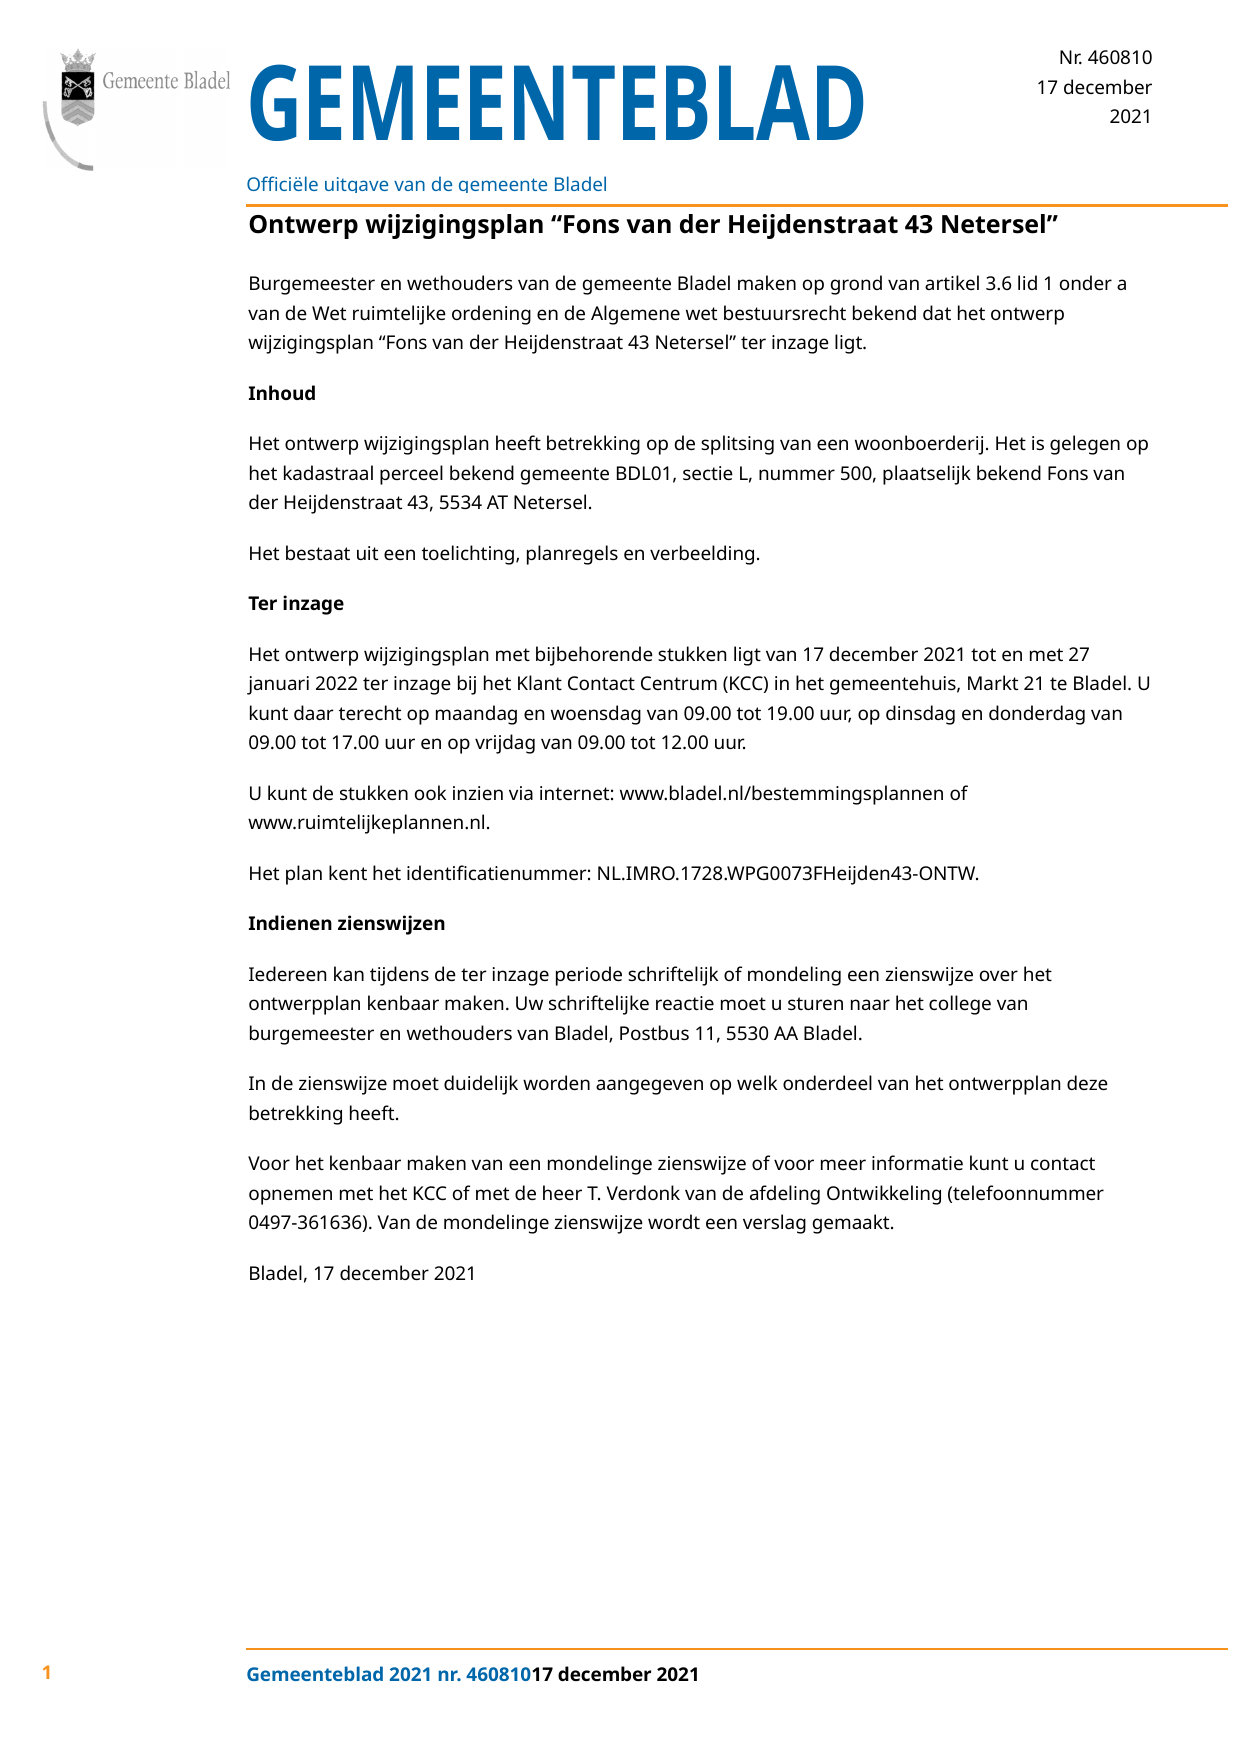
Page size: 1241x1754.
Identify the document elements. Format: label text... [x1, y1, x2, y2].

text Burgemeester en wethouders van de gemeente Bladel maken op grond van artikel 3.6 lid 1 onder a van de Wet ruimtelijke ordening en de Algemene wet bestuursrecht bekend dat het ontwerp wijzigingsplan “Fons van der Heijdenstraat 43 Netersel” ter inzage ligt. [248, 270, 1152, 355]
text U kunt de stukken ook inzien via internet: www.bladel.nl/bestemmingsplannen of www.ruimtelijkeplannen.nl. [248, 780, 1152, 835]
text Het plan kent het identificatienummer: NL.IMRO.1728.WPG0073FHeijden43-ONTW. [248, 860, 1152, 886]
text Het bestaat uit een toelichting, planregels en verbeelding. [248, 540, 1152, 566]
text Iedereen kan tijdens de ter inzage periode schriftelijk of mondeling een zienswijze over het ontwerpplan kenbaar maken. Uw schriftelijke reactie moet u sturen naar het college van burgemeester en wethouders van Bladel, Postbus 11, 5530 AA Bladel. [248, 961, 1152, 1046]
text Indienen zienswijzen [248, 910, 1152, 936]
text Inhoud [248, 380, 1152, 406]
text Ontwerp wijzigingsplan “Fons van der Heijdenstraat 43 Netersel” [248, 207, 1152, 241]
picture [41, 47, 231, 172]
text Ter inzage [248, 590, 1152, 616]
text Het ontwerp wijzigingsplan met bijbehorende stukken ligt van 17 december 2021 tot en met 27 januari 2022 ter inzage bij het Klant Contact Centrum (KCC) in het gemeentehuis, Markt 21 te Bladel. U kunt daar terecht op maandag en woensdag van 09.00 tot 19.00 uur, op dinsdag en donderdag van 09.00 tot 17.00 uur en op vrijdag van 09.00 tot 12.00 uur. [248, 641, 1152, 755]
text Het ontwerp wijzigingsplan heeft betrekking op de splitsing van een woonboerderij. Het is gelegen op het kadastraal perceel bekend gemeente BDL01, sectie L, nummer 500, plaatselijk bekend Fons van der Heijdenstraat 43, 5534 AT Netersel. [248, 430, 1152, 515]
text In de zienswijze moet duidelijk worden aangegeven op welk onderdeel van het ontwerpplan deze betrekking heeft. [248, 1070, 1152, 1126]
text Voor het kenbaar maken van een mondelinge zienswijze of voor meer informatie kunt u contact opnemen met het KCC of met de heer T. Verdonk van de afdeling Ontwikkeling (telefoonnummer 0497-361636). Van de mondelinge zienswijze wordt een verslag gemaakt. [248, 1150, 1152, 1235]
text Bladel, 17 december 2021 [248, 1260, 1152, 1286]
